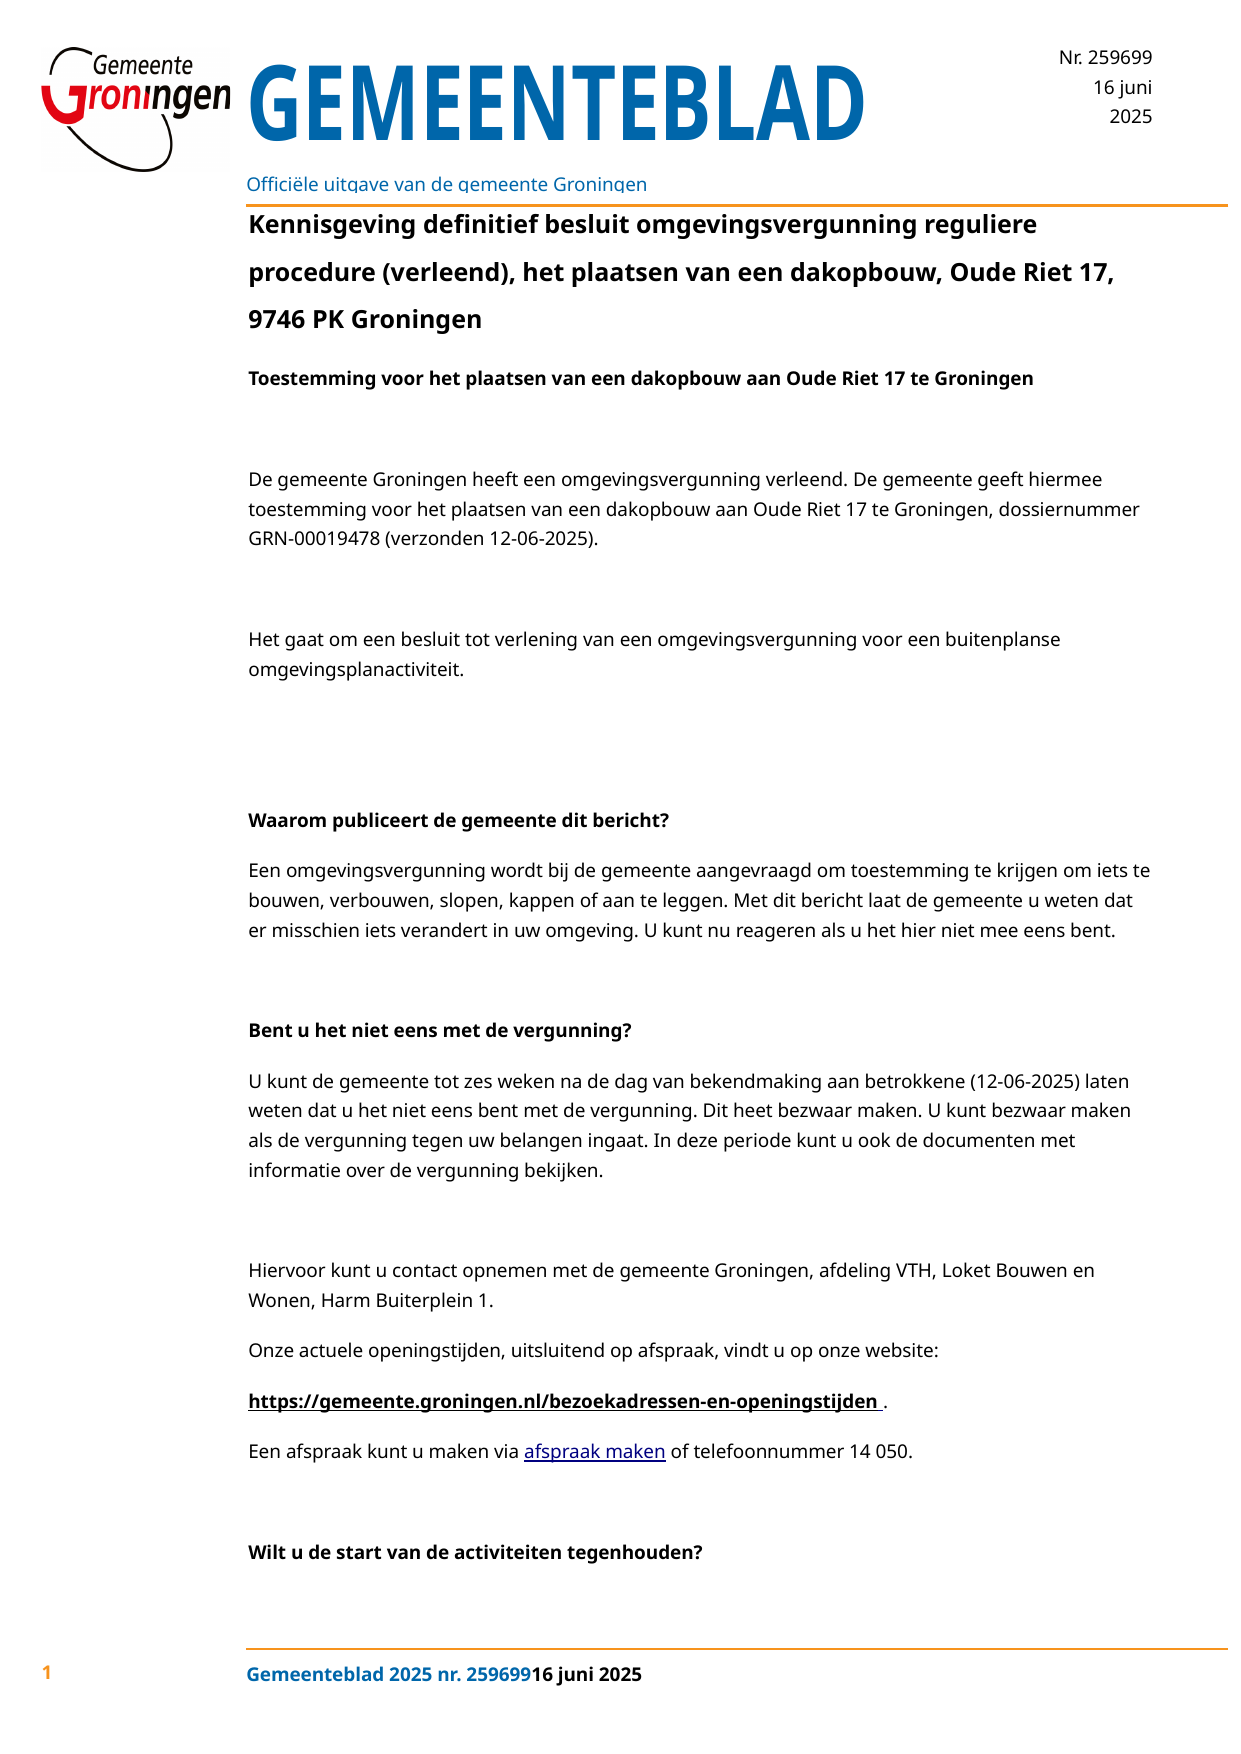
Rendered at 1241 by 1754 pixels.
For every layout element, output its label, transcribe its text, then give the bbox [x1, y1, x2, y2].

text Hiervoor kunt u contact opnemen met de gemeente Groningen, afdeling VTH, Loket Bouwen en Wonen, Harm Buiterplein 1. [248, 1258, 1152, 1313]
text Een afspraak kunt u maken via afspraak maken of telefoonnummer 14 050. [248, 1438, 1152, 1464]
text Een omgevingsvergunning wordt bij de gemeente aangevraagd om toestemming te krijgen om iets te bouwen, verbouwen, slopen, kappen of aan te leggen. Met dit bericht laat de gemeente u weten dat er misschien iets verandert in uw omgeving. U kunt nu reageren als u het hier niet mee eens bent. [248, 858, 1152, 942]
text Het gaat om een besluit tot verlening van een omgevingsvergunning voor een buitenplanse omgevingsplanactiviteit. [248, 626, 1152, 682]
text De gemeente Groningen heeft een omgevingsvergunning verleend. De gemeente geeft hiermee toestemming voor het plaatsen van een dakopbouw aan Oude Riet 17 te Groningen, dossiernummer GRN-00019478 (verzonden 12-06-2025). [248, 466, 1152, 551]
text Toestemming voor het plaatsen van een dakopbouw aan Oude Riet 17 te Groningen [248, 366, 1152, 391]
text Kennisgeving definitief besluit omgevingsvergunning reguliere procedure (verleend), het plaatsen van een dakopbouw, Oude Riet 17, 9746 PK Groningen [248, 207, 1152, 336]
text https://gemeente.groningen.nl/bezoekadressen-en-openingstijden . [248, 1388, 1152, 1414]
text Wilt u de start van de activiteiten tegenhouden? [248, 1539, 1152, 1565]
text Bent u het niet eens met de vergunning? [248, 1018, 1152, 1043]
text U kunt de gemeente tot zes weken na de dag van bekendmaking aan betrokkene (12-06-2025) laten weten dat u het niet eens bent met de vergunning. Dit heet bezwaar maken. U kunt bezwaar maken als de vergunning tegen uw belangen ingaat. In deze periode kunt u ook de documenten met informatie over de vergunning bekijken. [248, 1068, 1152, 1182]
text Waarom publiceert de gemeente dit bericht? [248, 807, 1152, 833]
text Onze actuele openingstijden, uitsluitend op afspraak, vindt u op onze website: [248, 1338, 1152, 1363]
picture [41, 47, 231, 172]
